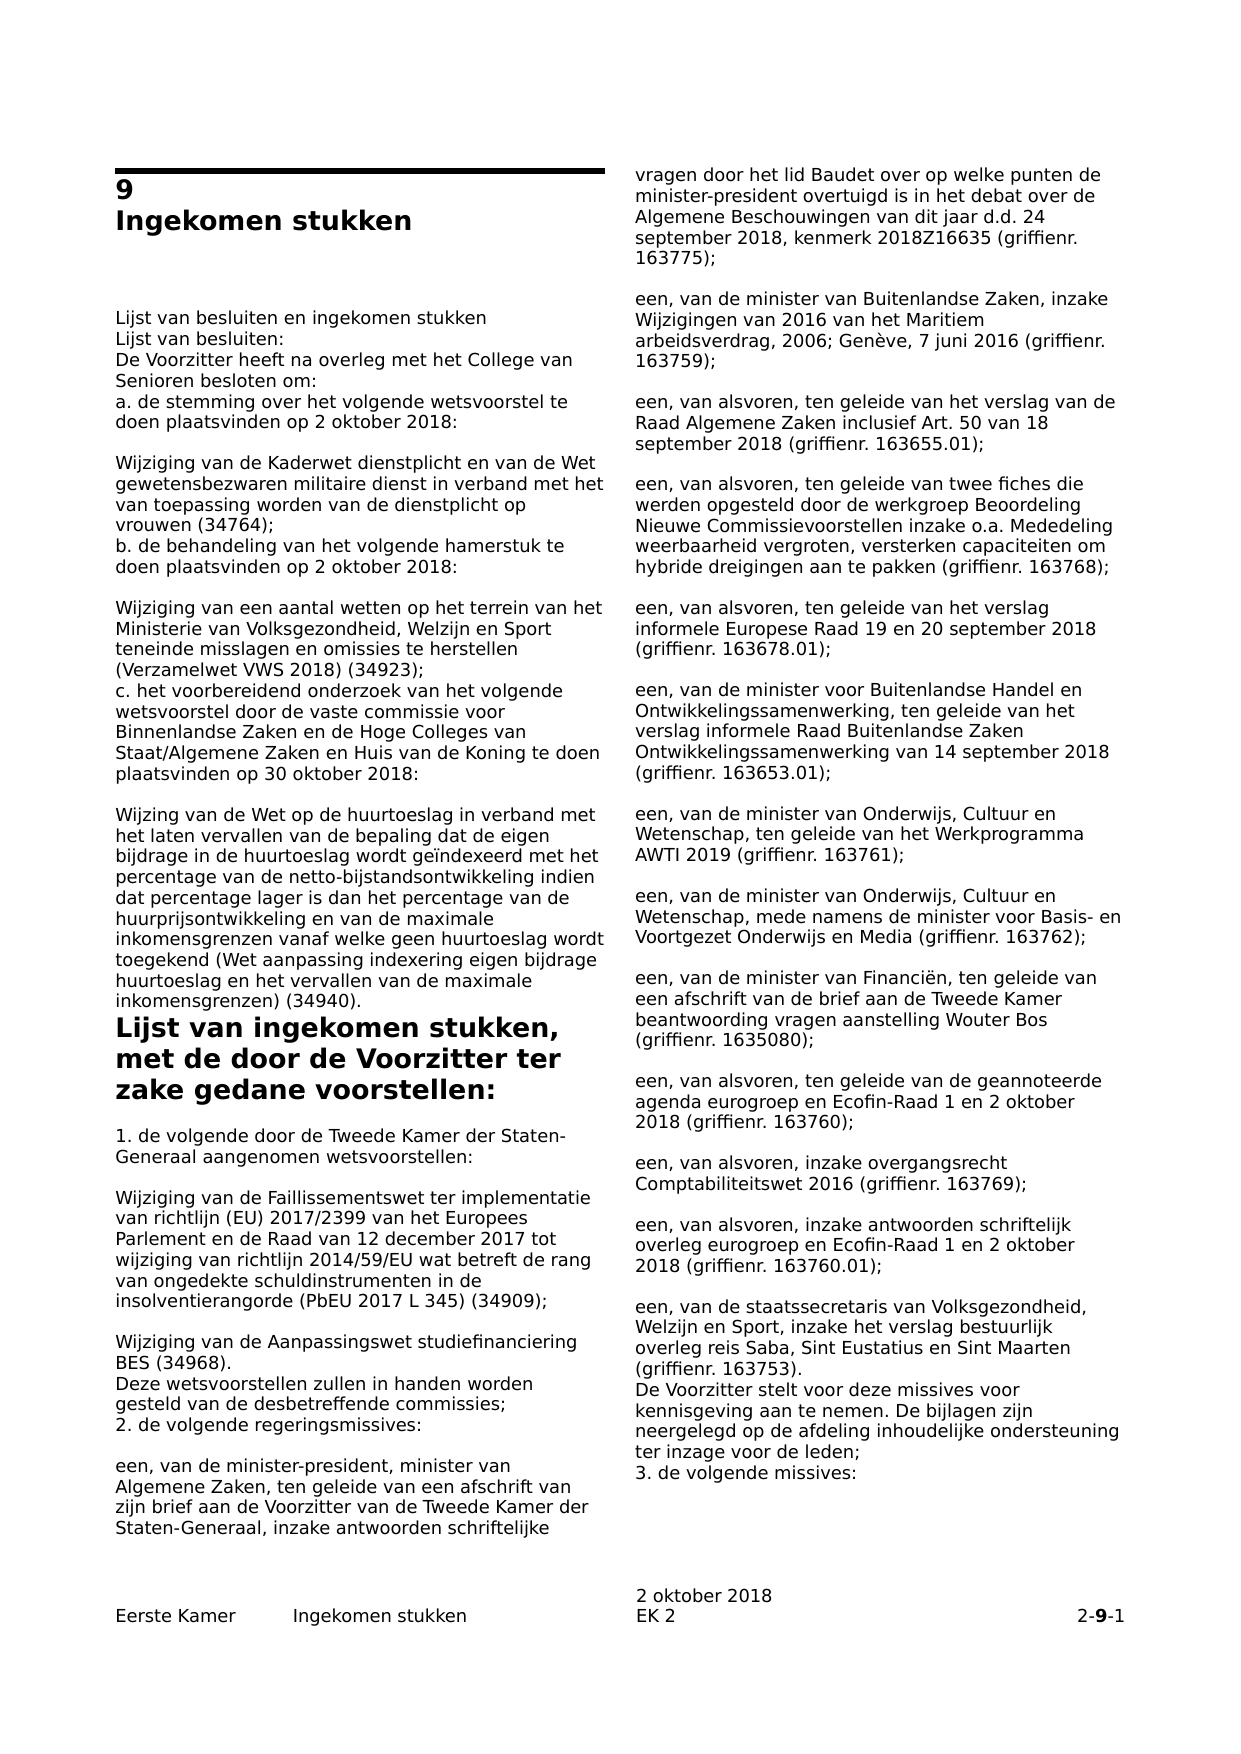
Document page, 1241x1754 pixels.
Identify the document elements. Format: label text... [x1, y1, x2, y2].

text Wijziging van de Kaderwet dienstplicht en van de Wet gewetensbezwaren militaire dienst in verband met het van toepassing worden van de dienstplicht op vrouwen (34764); [115, 453, 605, 536]
text 3. de volgende missives: [635, 1463, 1125, 1484]
text Wijziging van de Aanpassingswet studiefinanciering BES (34968). [115, 1332, 605, 1373]
title Lijst van ingekomen stukken, met de door de Voorzitter ter zake gedane voorstellen: [115, 1012, 605, 1106]
text een, van de minister van Buitenlandse Zaken, inzake Wijzigingen van 2016 van het Maritiem arbeidsverdrag, 2006; Genève, 7 juni 2016 (griffienr. 163759); [635, 289, 1125, 372]
text a. de stemming over het volgende wetsvoorstel te doen plaatsvinden op 2 oktober 2018: [115, 391, 605, 433]
text 2. de volgende regeringsmissives: [115, 1415, 605, 1436]
text vragen door het lid Baudet over op welke punten de minister-president overtuigd is in het debat over de Algemene Beschouwingen van dit jaar d.d. 24 september 2018, kenmerk 2018Z16635 (griffienr. 163775); [635, 165, 1125, 269]
text Deze wetsvoorstellen zullen in handen worden gesteld van de desbetreffende commissies; [115, 1373, 605, 1415]
text een, van de minister van Onderwijs, Cultuur en Wetenschap, ten geleide van het Werkprogramma AWTI 2019 (griffienr. 163761); [635, 803, 1125, 866]
text een, van de minister-president, minister van Algemene Zaken, ten geleide van een afschrift van zijn brief aan de Voorzitter van de Tweede Kamer der Staten-Generaal, inzake antwoorden schriftelijke [115, 1456, 605, 1539]
text een, van de minister van Financiën, ten geleide van een afschrift van de brief aan de Tweede Kamer beantwoording vragen aanstelling Wouter Bos (griffienr. 1635080); [635, 968, 1125, 1051]
text een, van de minister van Onderwijs, Cultuur en Wetenschap, mede namens de minister voor Basis- en Voortgezet Onderwijs en Media (griffienr. 163762); [635, 886, 1125, 948]
text een, van alsvoren, inzake antwoorden schriftelijk overleg eurogroep en Ecofin-Raad 1 en 2 oktober 2018 (griffienr. 163760.01); [635, 1214, 1125, 1277]
text een, van alsvoren, inzake overgangsrecht Comptabiliteitswet 2016 (griffienr. 163769); [635, 1153, 1125, 1194]
text De Voorzitter stelt voor deze missives voor kennisgeving aan te nemen. De bijlagen zijn neergelegd op de afdeling inhoudelijke ondersteuning ter inzage voor de leden; [635, 1379, 1125, 1463]
text 1. de volgende door de Tweede Kamer der Staten-Generaal aangenomen wetsvoorstellen: [115, 1126, 605, 1167]
text een, van de minister voor Buitenlandse Handel en Ontwikkelingssamenwerking, ten geleide van het verslag informele Raad Buitenlandse Zaken Ontwikkelingssamenwerking van 14 september 2018 (griffienr. 163653.01); [635, 680, 1125, 783]
text een, van de staatssecretaris van Volksgezondheid, Welzijn en Sport, inzake het verslag bestuurlijk overleg reis Saba, Sint Eustatius en Sint Maarten (griffienr. 163753). [635, 1297, 1125, 1379]
text een, van alsvoren, ten geleide van twee fiches die werden opgesteld door de werkgroep Beoordeling Nieuwe Commissievoorstellen inzake o.a. Mededeling weerbaarheid vergroten, versterken capaciteiten om hybride dreigingen aan te pakken (griffienr. 163768); [635, 474, 1125, 578]
text b. de behandeling van het volgende hamerstuk te doen plaatsvinden op 2 oktober 2018: [115, 536, 605, 578]
text een, van alsvoren, ten geleide van het verslag informele Europese Raad 19 en 20 september 2018 (griffienr. 163678.01); [635, 598, 1125, 660]
text Lijst van besluiten en ingekomen stukken [115, 308, 605, 329]
text c. het voorbereidend onderzoek van het volgende wetsvoorstel door de vaste commissie voor Binnenlandse Zaken en de Hoge Colleges van Staat/Algemene Zaken en Huis van de Koning te doen plaatsvinden op 30 oktober 2018: [115, 681, 605, 785]
text Wijzing van de Wet op de huurtoeslag in verband met het laten vervallen van de bepaling dat de eigen bijdrage in de huurtoeslag wordt geïndexeerd met het percentage van de netto-bijstandsontwikkeling indien dat percentage lager is dan het percentage van de huurprijsontwikkeling en van de maximale inkomensgrenzen vanaf welke geen huurtoeslag wordt toegekend (Wet aanpassing indexering eigen bijdrage huurtoeslag en het vervallen van de maximale inkomensgrenzen) (34940). [115, 805, 605, 1012]
text een, van alsvoren, ten geleide van de geannoteerde agenda eurogroep en Ecofin-Raad 1 en 2 oktober 2018 (griffienr. 163760); [635, 1071, 1125, 1133]
text Wijziging van een aantal wetten op het terrein van het Ministerie van Volksgezondheid, Welzijn en Sport teneinde misslagen en omissies te herstellen (Verzamelwet VWS 2018) (34923); [115, 598, 605, 681]
text De Voorzitter heeft na overleg met het College van Senioren besloten om: [115, 350, 605, 391]
text Wijziging van de Faillissementswet ter implementatie van richtlijn (EU) 2017/2399 van het Europees Parlement en de Raad van 12 december 2017 tot wijziging van richtlijn 2014/59/EU wat betreft de rang van ongedekte schuldinstrumenten in de insolventierangorde (PbEU 2017 L 345) (34909); [115, 1187, 605, 1312]
text een, van alsvoren, ten geleide van het verslag van de Raad Algemene Zaken inclusief Art. 50 van 18 september 2018 (griffienr. 163655.01); [635, 392, 1125, 454]
title 9 Ingekomen stukken [115, 174, 605, 237]
text Lijst van besluiten: [115, 329, 605, 350]
